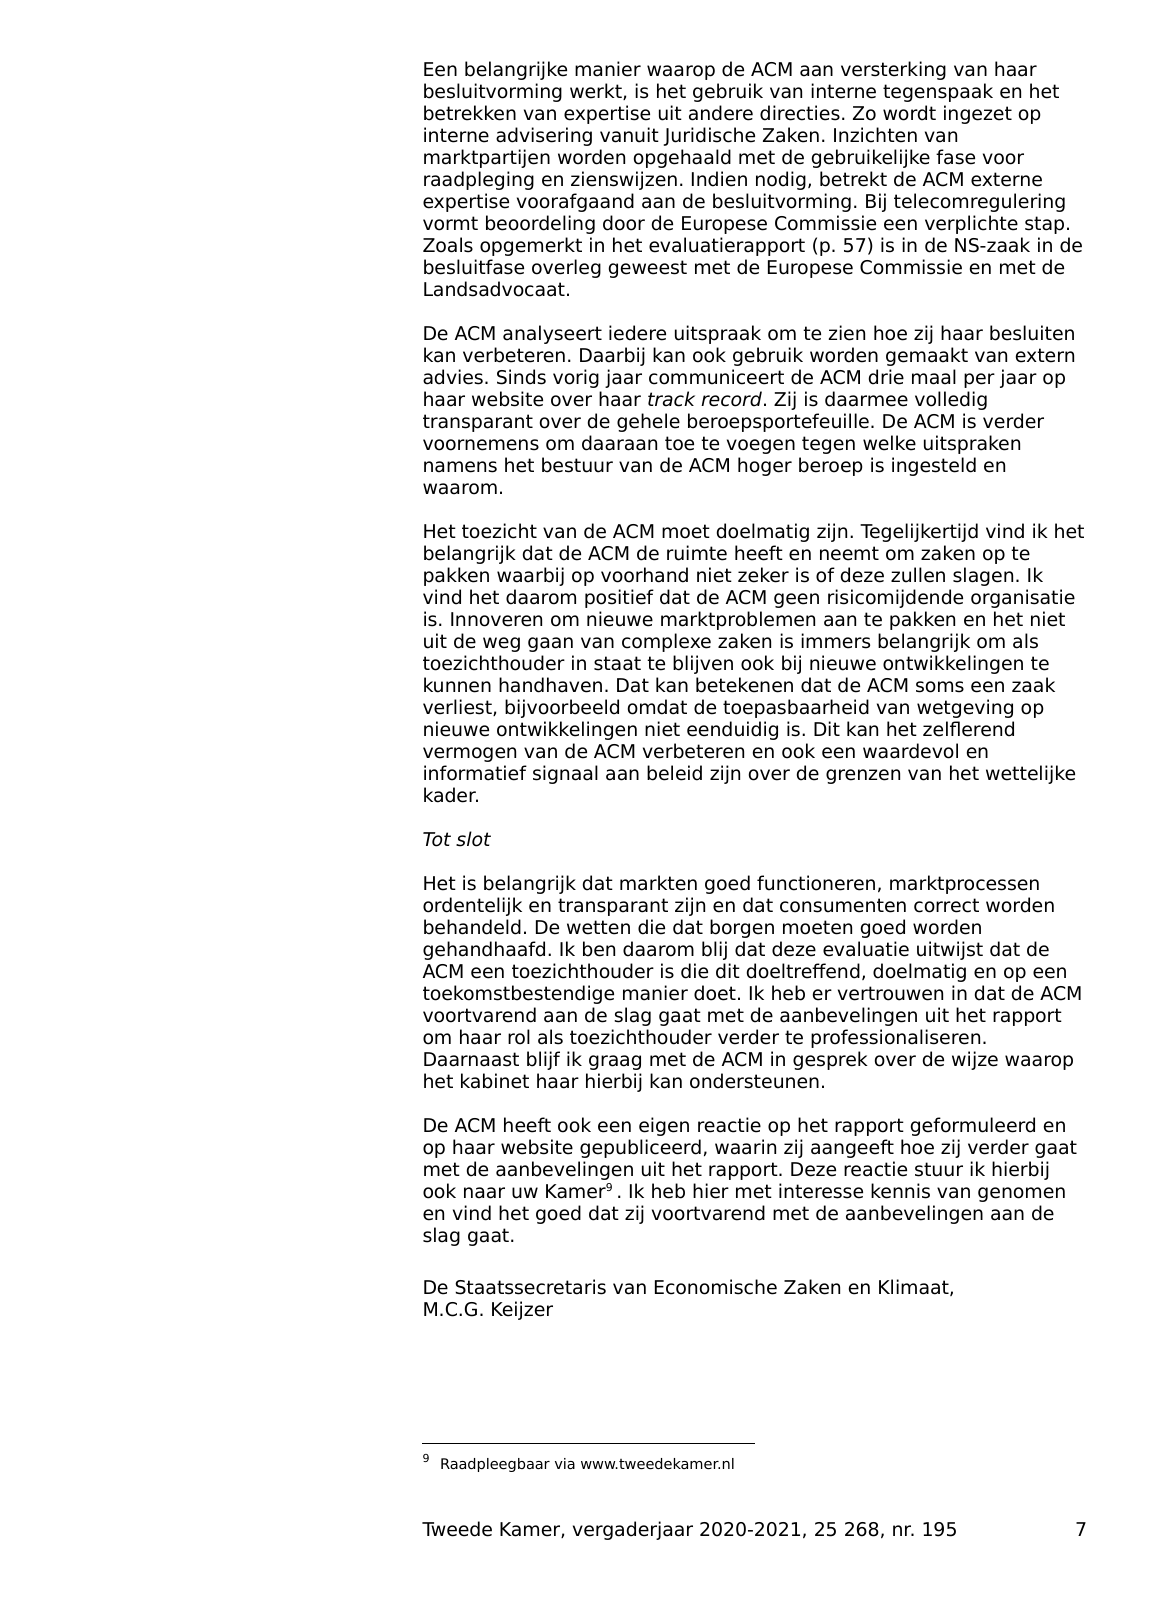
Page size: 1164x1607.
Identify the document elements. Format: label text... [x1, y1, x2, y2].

text Het toezicht van de ACM moet doelmatig zijn. Tegelijkertijd vind ik het belangrijk dat de ACM de ruimte heeft en neemt om zaken op te pakken waarbij op voorhand niet zeker is of deze zullen slagen. Ik vind het daarom positief dat de ACM geen risicomijdende organisatie is. Innoveren om nieuwe marktproblemen aan te pakken en het niet uit de weg gaan van complexe zaken is immers belangrijk om als toezichthouder in staat te blijven ook bij nieuwe ontwikkelingen te kunnen handhaven. Dat kan betekenen dat de ACM soms een zaak verliest, bijvoorbeeld omdat de toepasbaarheid van wetgeving op nieuwe ontwikkelingen niet eenduidig is. Dit kan het zelflerend vermogen van de ACM verbeteren en ook een waardevol en informatief signaal aan beleid zijn over de grenzen van het wettelijke kader. [422, 521, 1087, 807]
text De Staatssecretaris van Economische Zaken en Klimaat, M.C.G. Keijzer [422, 1277, 1087, 1321]
text De ACM heeft ook een eigen reactie op het rapport geformuleerd en op haar website gepubliceerd, waarin zij aangeeft hoe zij verder gaat met de aanbevelingen uit het rapport. Deze reactie stuur ik hierbij ook naar uw Kamer. Ik heb hier met interesse kennis van genomen en vind het goed dat zij voortvarend met de aanbevelingen aan de slag gaat. [422, 1115, 1087, 1247]
text Het is belangrijk dat markten goed functioneren, marktprocessen ordentelijk en transparant zijn en dat consumenten correct worden behandeld. De wetten die dat borgen moeten goed worden gehandhaafd. Ik ben daarom blij dat deze evaluatie uitwijst dat de ACM een toezichthouder is die dit doeltreffend, doelmatig en op een toekomstbestendige manier doet. Ik heb er vertrouwen in dat de ACM voortvarend aan de slag gaat met de aanbevelingen uit het rapport om haar rol als toezichthouder verder te professionaliseren. Daarnaast blijf ik graag met de ACM in gesprek over de wijze waarop het kabinet haar hierbij kan ondersteunen. [422, 873, 1087, 1093]
text De ACM analyseert iedere uitspraak om te zien hoe zij haar besluiten kan verbeteren. Daarbij kan ook gebruik worden gemaakt van extern advies. Sinds vorig jaar communiceert de ACM drie maal per jaar op haar website over haar track record. Zij is daarmee volledig transparant over de gehele beroepsportefeuille. De ACM is verder voornemens om daaraan toe te voegen tegen welke uitspraken namens het bestuur van de ACM hoger beroep is ingesteld en waarom. [422, 323, 1087, 499]
subtitle Tot slot [422, 829, 1087, 851]
text Een belangrijke manier waarop de ACM aan versterking van haar besluitvorming werkt, is het gebruik van interne tegenspaak en het betrekken van expertise uit andere directies. Zo wordt ingezet op interne advisering vanuit Juridische Zaken. Inzichten van marktpartijen worden opgehaald met de gebruikelijke fase voor raadpleging en zienswijzen. Indien nodig, betrekt de ACM externe expertise voorafgaand aan de besluitvorming. Bij telecomregulering vormt beoordeling door de Europese Commissie een verplichte stap. Zoals opgemerkt in het evaluatierapport (p. 57) is in de NS-zaak in de besluitfase overleg geweest met de Europese Commissie en met de Landsadvocaat. [422, 59, 1087, 301]
text Raadpleegbaar via www.tweedekamer.nl [422, 1452, 1087, 1474]
